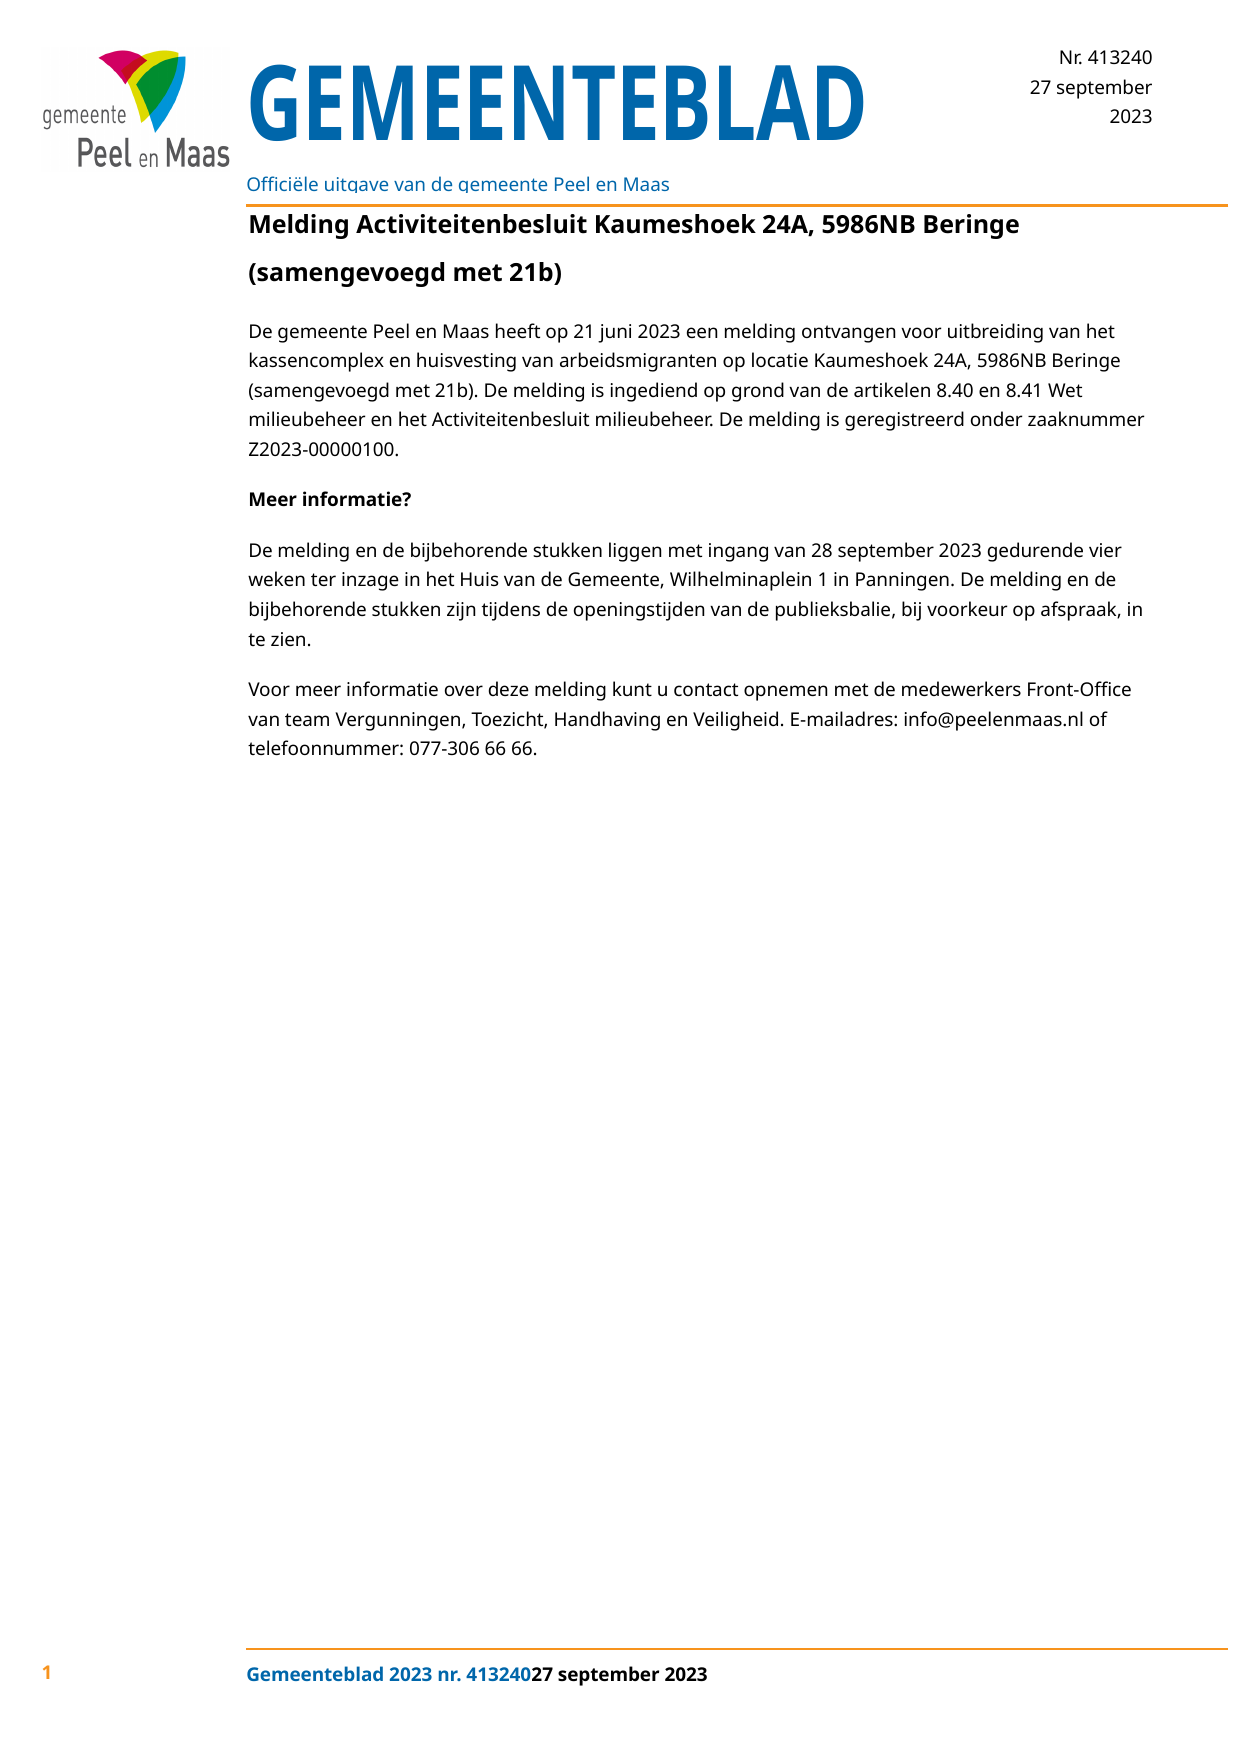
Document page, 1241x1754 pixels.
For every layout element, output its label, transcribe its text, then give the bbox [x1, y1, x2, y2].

text De gemeente Peel en Maas heeft op 21 juni 2023 een melding ontvangen voor uitbreiding van het kassencomplex en huisvesting van arbeidsmigranten op locatie Kaumeshoek 24A, 5986NB Beringe (samengevoegd met 21b). De melding is ingediend op grond van de artikelen 8.40 en 8.41 Wet milieubeheer en het Activiteitenbesluit milieubeheer. De melding is geregistreerd onder zaaknummer Z2023-00000100. [248, 318, 1152, 462]
picture [41, 47, 231, 172]
text Melding Activiteitenbesluit Kaumeshoek 24A, 5986NB Beringe (samengevoegd met 21b) [248, 207, 1152, 288]
text De melding en de bijbehorende stukken liggen met ingang van 28 september 2023 gedurende vier weken ter inzage in het Huis van de Gemeente, Wilhelminaplein 1 in Panningen. De melding en de bijbehorende stukken zijn tijdens de openingstijden van de publieksbalie, bij voorkeur op afspraak, in te zien. [248, 537, 1152, 652]
text Voor meer informatie over deze melding kunt u contact opnemen met de medewerkers Front-Office van team Vergunningen, Toezicht, Handhaving en Veiligheid. E-mailadres: info@peelenmaas.nl of telefoonnummer: 077-306 66 66. [248, 676, 1152, 761]
text Meer informatie? [248, 487, 1152, 512]
